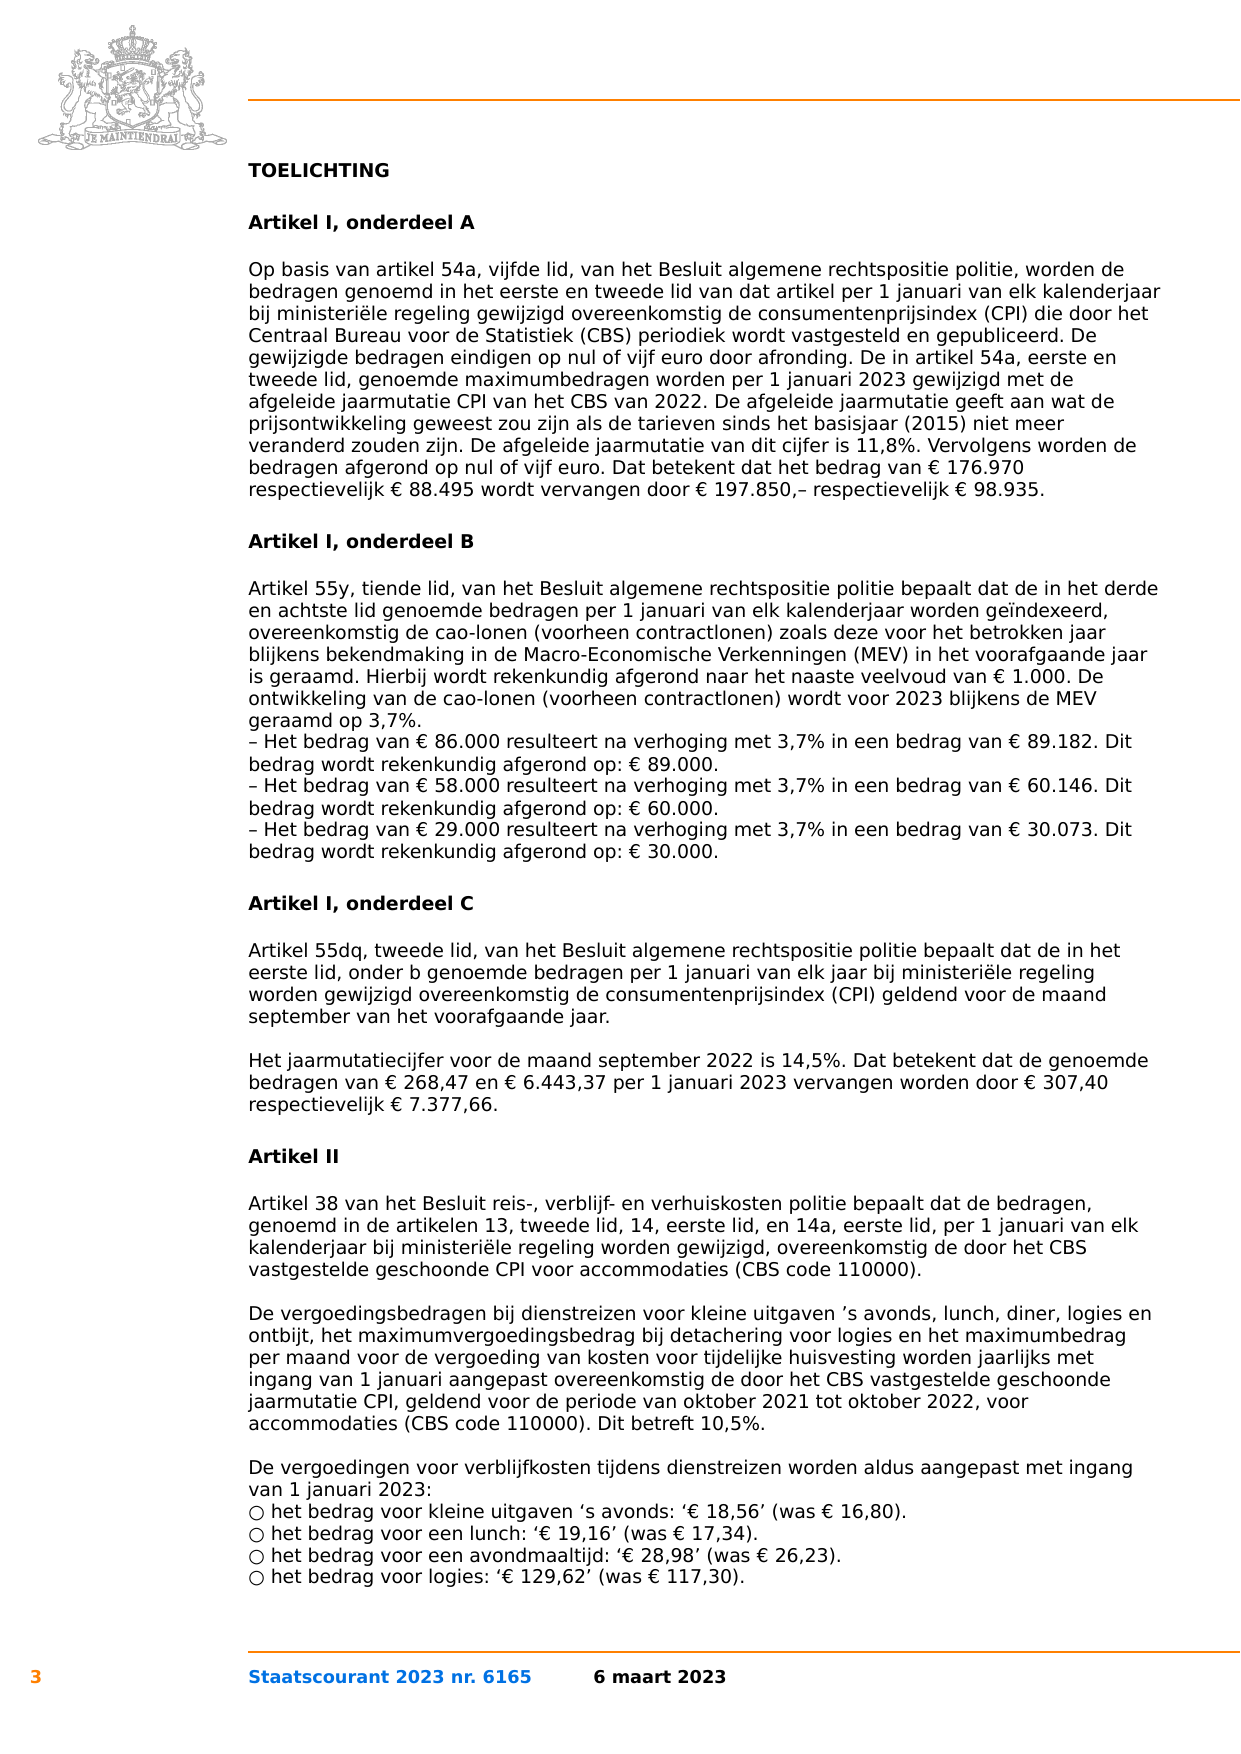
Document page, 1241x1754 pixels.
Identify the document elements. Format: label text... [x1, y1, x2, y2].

subtitle Artikel I, onderdeel A [248, 212, 1163, 234]
text Artikel 55dq, tweede lid, van het Besluit algemene rechtspositie politie bepaalt dat de in het eerste lid, onder b genoemde bedragen per 1 januari van elk jaar bij ministeriële regeling worden gewijzigd overeenkomstig de consumentenprijsindex (CPI) geldend voor de maand september van het voorafgaande jaar. [248, 940, 1163, 1028]
text – Het bedrag van € 58.000 resulteert na verhoging met 3,7% in een bedrag van € 60.146. Dit bedrag wordt rekenkundig afgerond op: € 60.000. [248, 775, 1163, 819]
text Artikel 38 van het Besluit reis-, verblijf- en verhuiskosten politie bepaalt dat de bedragen, genoemd in de artikelen 13, tweede lid, 14, eerste lid, en 14a, eerste lid, per 1 januari van elk kalenderjaar bij ministeriële regeling worden gewijzigd, overeenkomstig de door het CBS vastgestelde geschoonde CPI voor accommodaties (CBS code 110000). [248, 1193, 1163, 1281]
text ○ het bedrag voor kleine uitgaven ‘s avonds: ‘€ 18,56’ (was € 16,80). [248, 1501, 1163, 1522]
text ○ het bedrag voor een lunch: ‘€ 19,16’ (was € 17,34). [248, 1522, 1163, 1544]
subtitle Artikel II [248, 1146, 1163, 1168]
text – Het bedrag van € 29.000 resulteert na verhoging met 3,7% in een bedrag van € 30.073. Dit bedrag wordt rekenkundig afgerond op: € 30.000. [248, 819, 1163, 863]
picture [38, 25, 227, 150]
subtitle Artikel I, onderdeel C [248, 893, 1163, 915]
text De vergoedingsbedragen bij dienstreizen voor kleine uitgaven ’s avonds, lunch, diner, logies en ontbijt, het maximumvergoedingsbedrag bij detachering voor logies en het maximumbedrag per maand voor de vergoeding van kosten voor tijdelijke huisvesting worden jaarlijks met ingang van 1 januari aangepast overeenkomstig de door het CBS vastgestelde geschoonde jaarmutatie CPI, geldend voor de periode van oktober 2021 tot oktober 2022, voor accommodaties (CBS code 110000). Dit betreft 10,5%. [248, 1303, 1163, 1435]
text Artikel 55y, tiende lid, van het Besluit algemene rechtspositie politie bepaalt dat de in het derde en achtste lid genoemde bedragen per 1 januari van elk kalenderjaar worden geïndexeerd, overeenkomstig de cao-lonen (voorheen contractlonen) zoals deze voor het betrokken jaar blijkens bekendmaking in de Macro-Economische Verkenningen (MEV) in het voorafgaande jaar is geraamd. Hierbij wordt rekenkundig afgerond naar het naaste veelvoud van € 1.000. De ontwikkeling van de cao-lonen (voorheen contractlonen) wordt voor 2023 blijkens de MEV geraamd op 3,7%. [248, 578, 1163, 731]
text ○ het bedrag voor logies: ‘€ 129,62’ (was € 117,30). [248, 1566, 1163, 1588]
text Op basis van artikel 54a, vijfde lid, van het Besluit algemene rechtspositie politie, worden de bedragen genoemd in het eerste en tweede lid van dat artikel per 1 januari van elk kalenderjaar bij ministeriële regeling gewijzigd overeenkomstig de consumentenprijsindex (CPI) die door het Centraal Bureau voor de Statistiek (CBS) periodiek wordt vastgesteld en gepubliceerd. De gewijzigde bedragen eindigen op nul of vijf euro door afronding. De in artikel 54a, eerste en tweede lid, genoemde maximumbedragen worden per 1 januari 2023 gewijzigd met de afgeleide jaarmutatie CPI van het CBS van 2022. De afgeleide jaarmutatie geeft aan wat de prijsontwikkeling geweest zou zijn als de tarieven sinds het basisjaar (2015) niet meer veranderd zouden zijn. De afgeleide jaarmutatie van dit cijfer is 11,8%. Vervolgens worden de bedragen afgerond op nul of vijf euro. Dat betekent dat het bedrag van € 176.970 respectievelijk € 88.495 wordt vervangen door € 197.850,– respectievelijk € 98.935. [248, 259, 1163, 501]
text ○ het bedrag voor een avondmaaltijd: ‘€ 28,98’ (was € 26,23). [248, 1544, 1163, 1566]
subtitle TOELICHTING [248, 160, 1163, 182]
subtitle Artikel I, onderdeel B [248, 531, 1163, 553]
text Het jaarmutatiecijfer voor de maand september 2022 is 14,5%. Dat betekent dat de genoemde bedragen van € 268,47 en € 6.443,37 per 1 januari 2023 vervangen worden door € 307,40 respectievelijk € 7.377,66. [248, 1050, 1163, 1116]
text De vergoedingen voor verblijfkosten tijdens dienstreizen worden aldus aangepast met ingang van 1 januari 2023: [248, 1457, 1163, 1501]
text – Het bedrag van € 86.000 resulteert na verhoging met 3,7% in een bedrag van € 89.182. Dit bedrag wordt rekenkundig afgerond op: € 89.000. [248, 731, 1163, 775]
